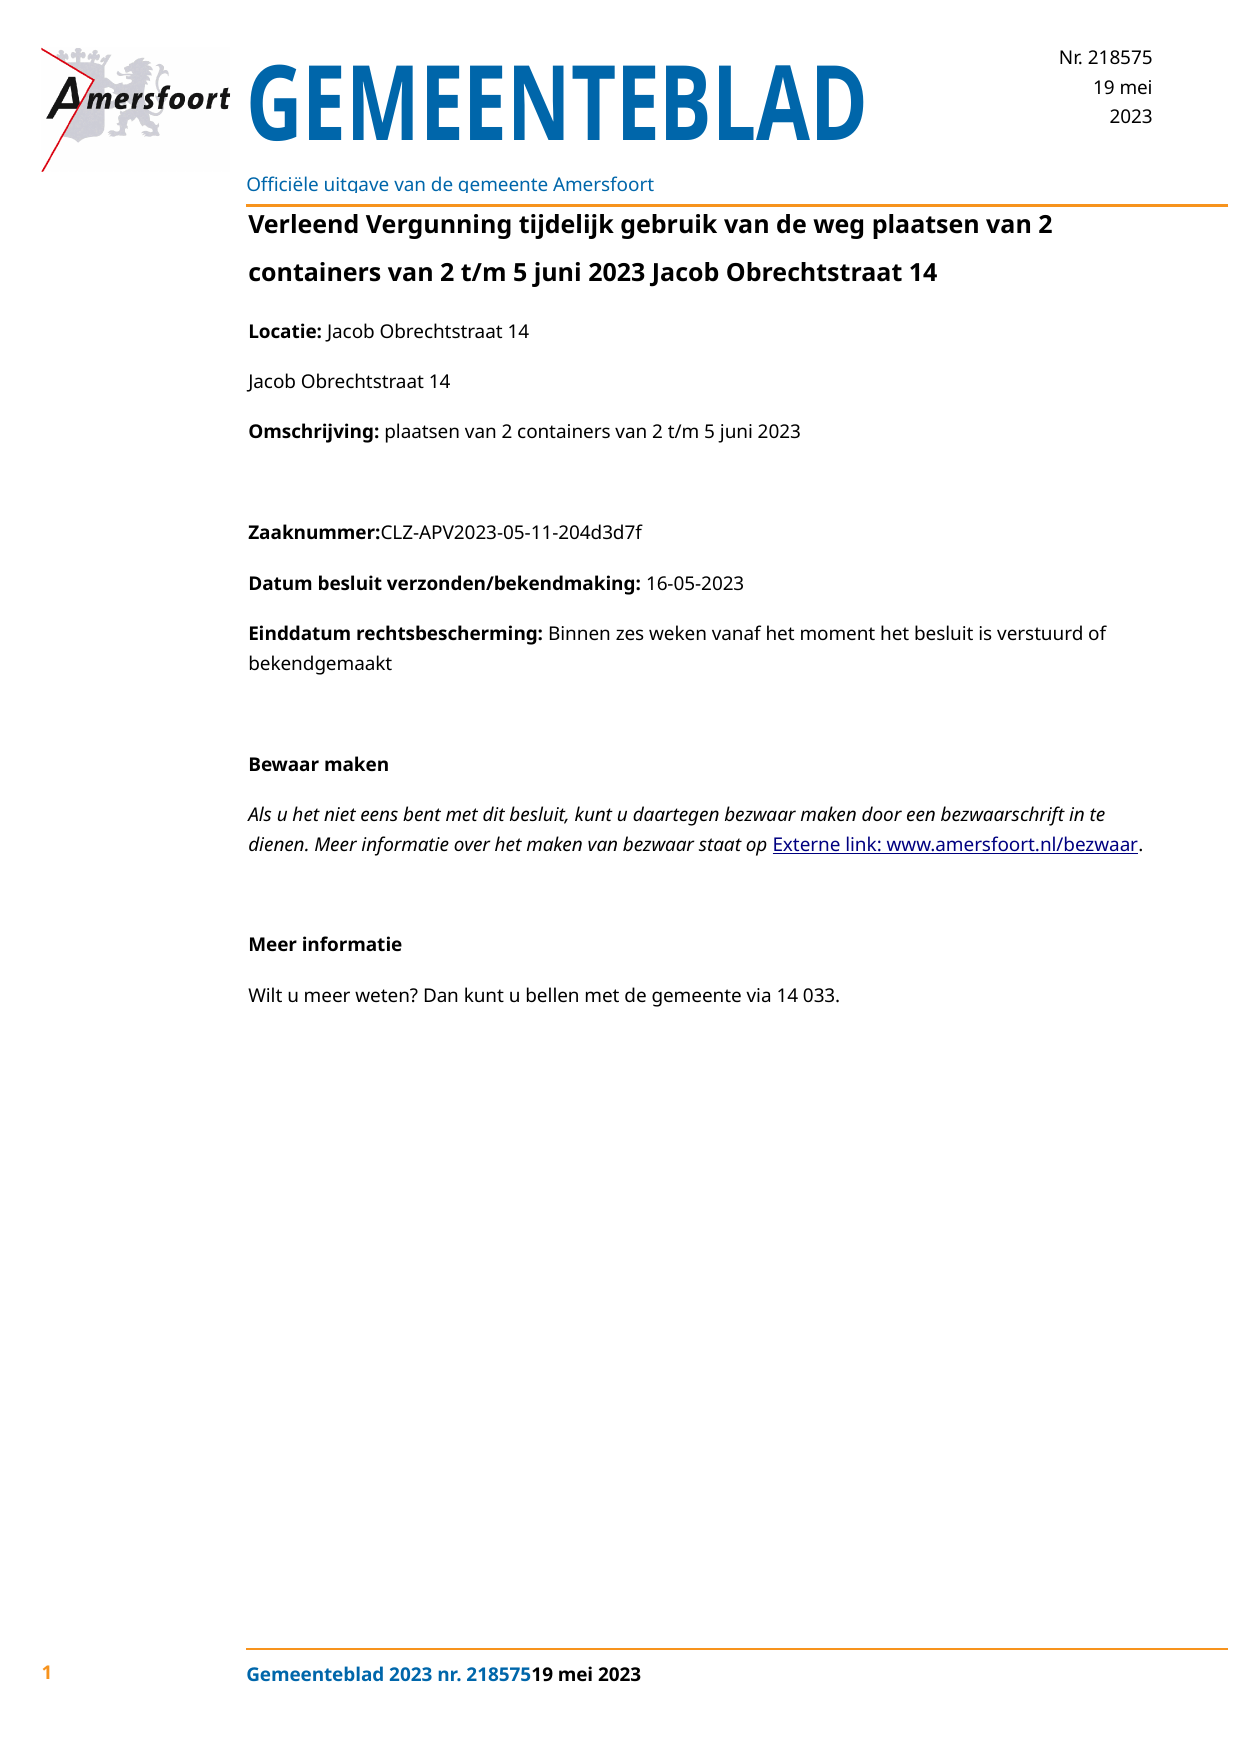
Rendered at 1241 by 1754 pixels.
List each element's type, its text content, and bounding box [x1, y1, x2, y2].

text Wilt u meer weten? Dan kunt u bellen met de gemeente via 14 033. [248, 982, 1152, 1008]
text Als u het niet eens bent met dit besluit, kunt u daartegen bezwaar maken door een bezwaarschrift in te dienen. Meer informatie over het maken van bezwaar staat op Externe link: www.amersfoort.nl/bezwaar. [248, 801, 1152, 857]
picture [41, 47, 231, 172]
text Meer informatie [248, 932, 1152, 957]
text Omschrijving: plaatsen van 2 containers van 2 t/m 5 juni 2023 [248, 419, 1152, 444]
text Verleend Vergunning tijdelijk gebruik van de weg plaatsen van 2 containers van 2 t/m 5 juni 2023 Jacob Obrechtstraat 14 [248, 207, 1152, 288]
text Zaaknummer:CLZ-APV2023-05-11-204d3d7f [248, 519, 1152, 545]
text Bewaar maken [248, 751, 1152, 777]
text Einddatum rechtsbescherming: Binnen zes weken vanaf het moment het besluit is verstuurd of bekendgemaakt [248, 620, 1152, 676]
text Datum besluit verzonden/bekendmaking: 16-05-2023 [248, 570, 1152, 596]
text Locatie: Jacob Obrechtstraat 14 [248, 318, 1152, 344]
text Jacob Obrechtstraat 14 [248, 368, 1152, 394]
